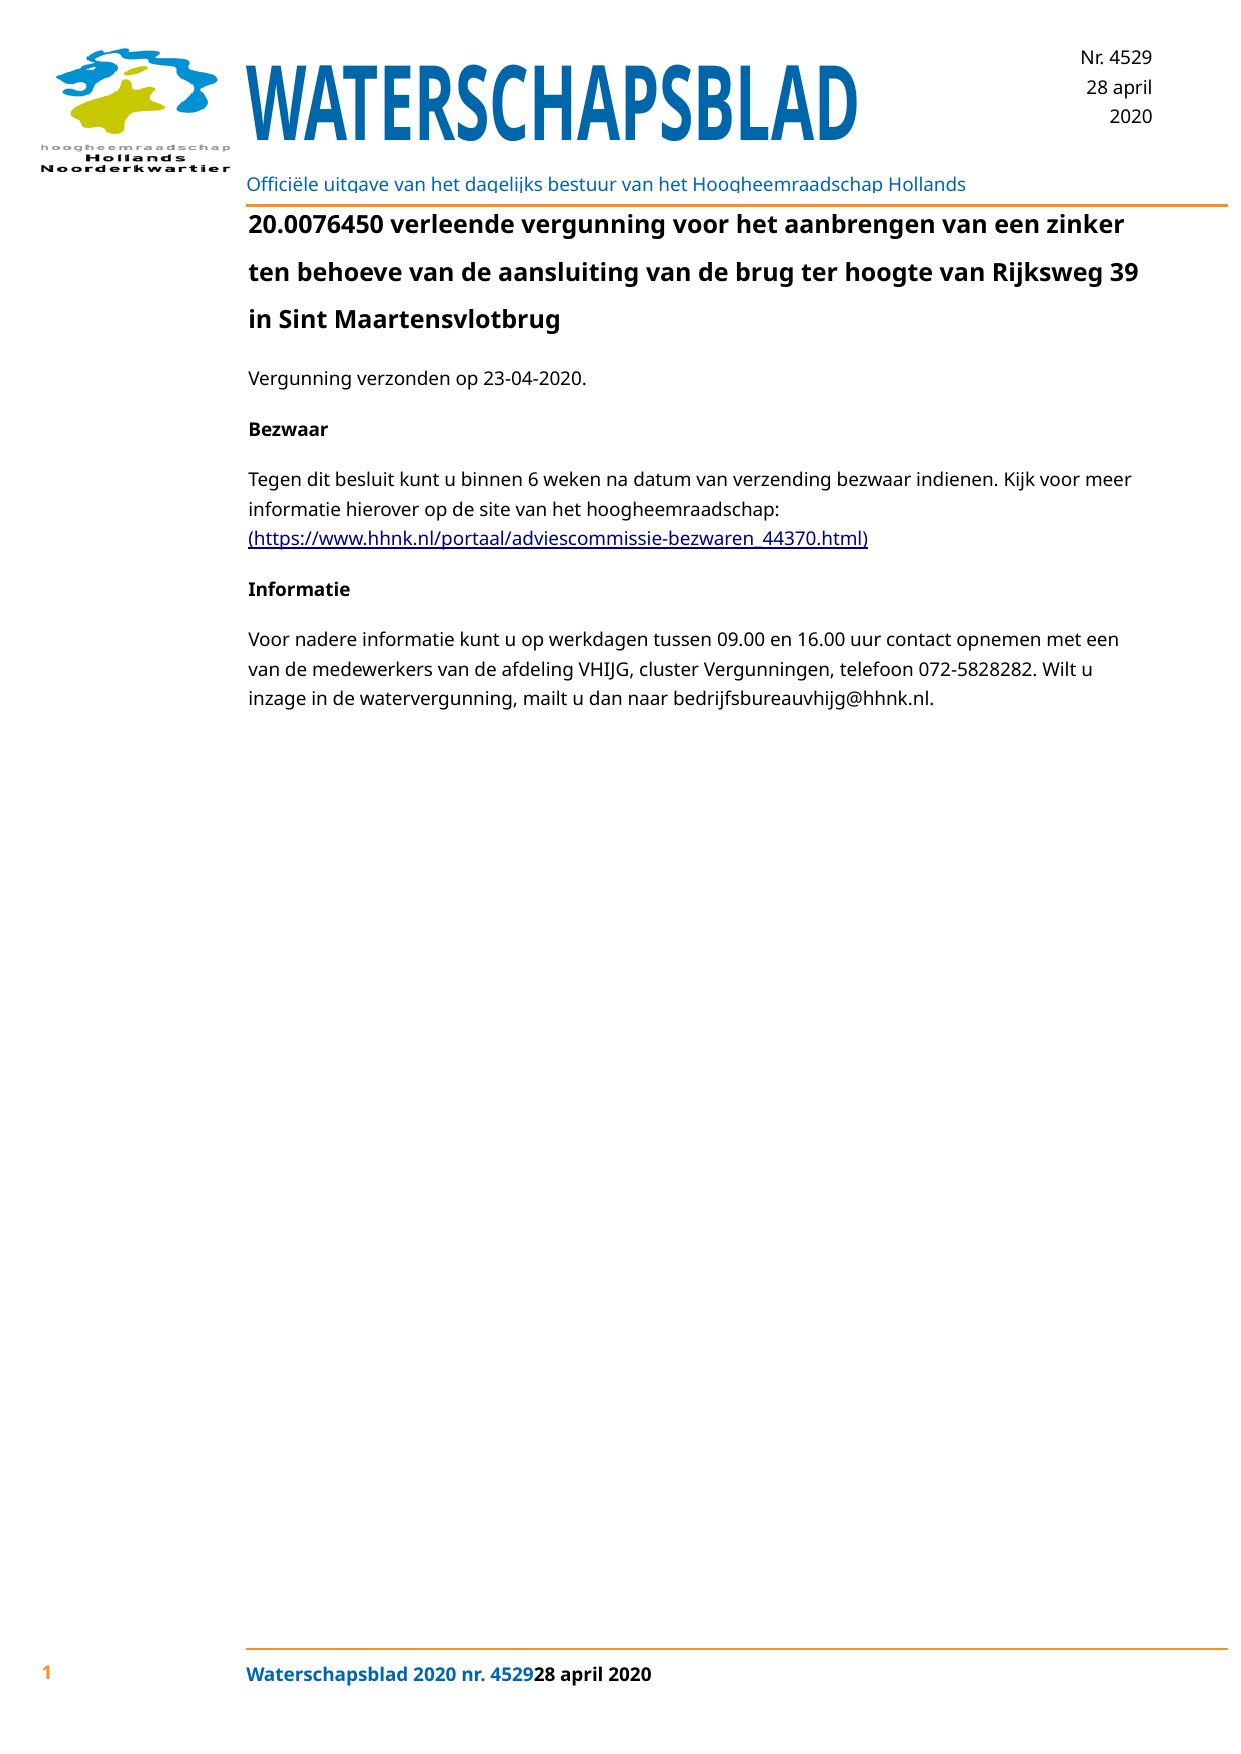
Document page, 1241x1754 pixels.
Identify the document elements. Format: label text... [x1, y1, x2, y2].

text Tegen dit besluit kunt u binnen 6 weken na datum van verzending bezwaar indienen. Kijk voor meer informatie hierover op de site van het hoogheemraadschap: (https://www.hhnk.nl/portaal/adviescommissie-bezwaren_44370.html) [248, 466, 1152, 551]
text Vergunning verzonden op 23-04-2020. [248, 366, 1152, 391]
picture [41, 47, 231, 172]
text Informatie [248, 576, 1152, 602]
text Voor nadere informatie kunt u op werkdagen tussen 09.00 en 16.00 uur contact opnemen met een van de medewerkers van de afdeling VHIJG, cluster Vergunningen, telefoon 072-5828282. Wilt u inzage in de watervergunning, mailt u dan naar bedrijfsbureauvhijg@hhnk.nl. [248, 626, 1152, 711]
text Bezwaar [248, 416, 1152, 442]
text 20.0076450 verleende vergunning voor het aanbrengen van een zinker ten behoeve van de aansluiting van de brug ter hoogte van Rijksweg 39 in Sint Maartensvlotbrug [248, 207, 1152, 336]
